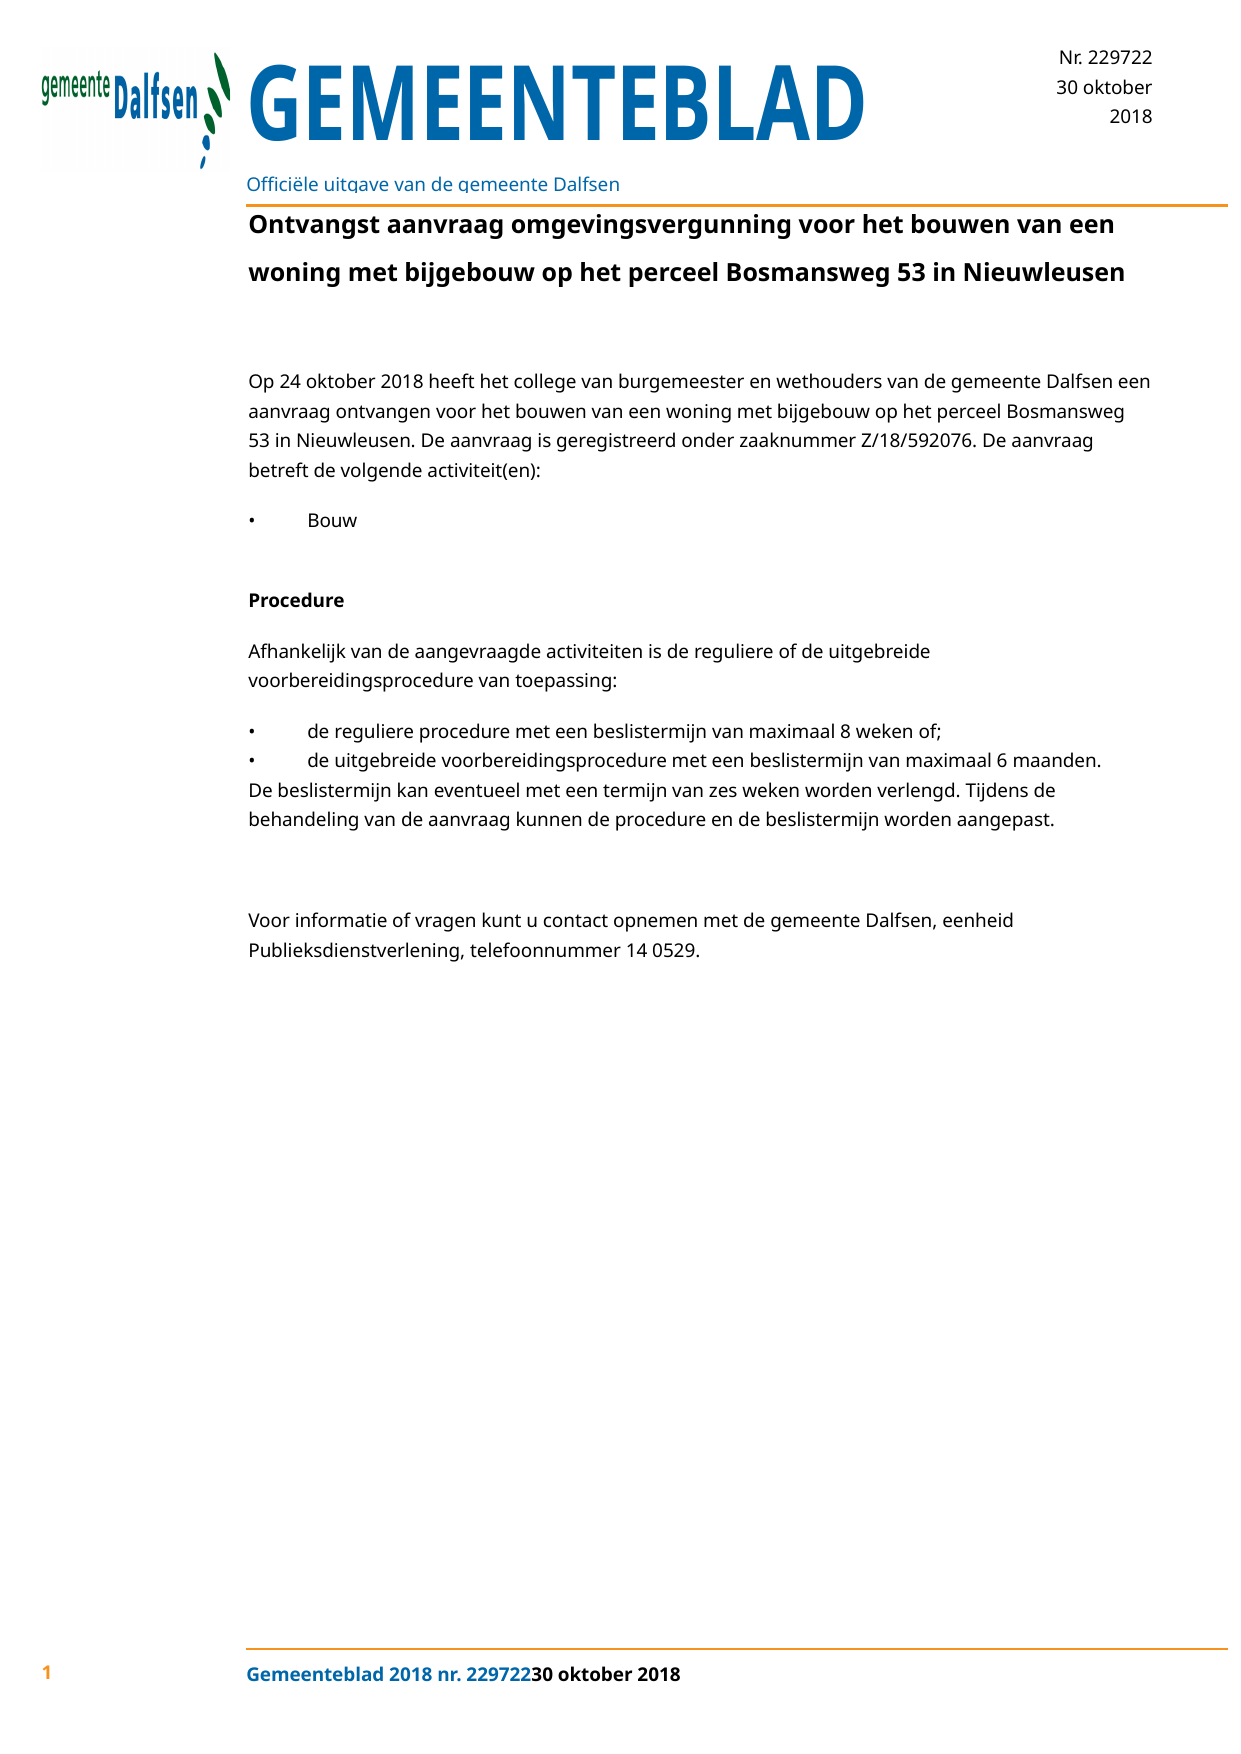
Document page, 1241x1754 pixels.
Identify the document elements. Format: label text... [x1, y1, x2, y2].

list de uitgebreide voorbereidingsprocedure met een beslistermijn van maximaal 6 maanden. [248, 747, 1152, 773]
text Ontvangst aanvraag omgevingsvergunning voor het bouwen van een woning met bijgebouw op het perceel Bosmansweg 53 in Nieuwleusen [248, 207, 1152, 288]
text De beslistermijn kan eventueel met een termijn van zes weken worden verlengd. Tijdens de behandeling van de aanvraag kunnen de procedure en de beslistermijn worden aangepast. [248, 777, 1152, 832]
list de reguliere procedure met een beslistermijn van maximaal 8 weken of; [248, 718, 1152, 744]
text Op 24 oktober 2018 heeft het college van burgemeester en wethouders van de gemeente Dalfsen een aanvraag ontvangen voor het bouwen van een woning met bijgebouw op het perceel Bosmansweg 53 in Nieuwleusen. De aanvraag is geregistreerd onder zaaknummer Z/18/592076. De aanvraag betreft de volgende activiteit(en): [248, 368, 1152, 483]
text Voor informatie of vragen kunt u contact opnemen met de gemeente Dalfsen, eenheid Publieksdienstverlening, telefoonnummer 14 0529. [248, 907, 1152, 963]
text Afhankelijk van de aangevraagde activiteiten is de reguliere of de uitgebreide voorbereidingsprocedure van toepassing: [248, 638, 1152, 693]
picture [41, 47, 231, 172]
list Bouw [248, 507, 1152, 533]
text Procedure [248, 587, 1152, 613]
